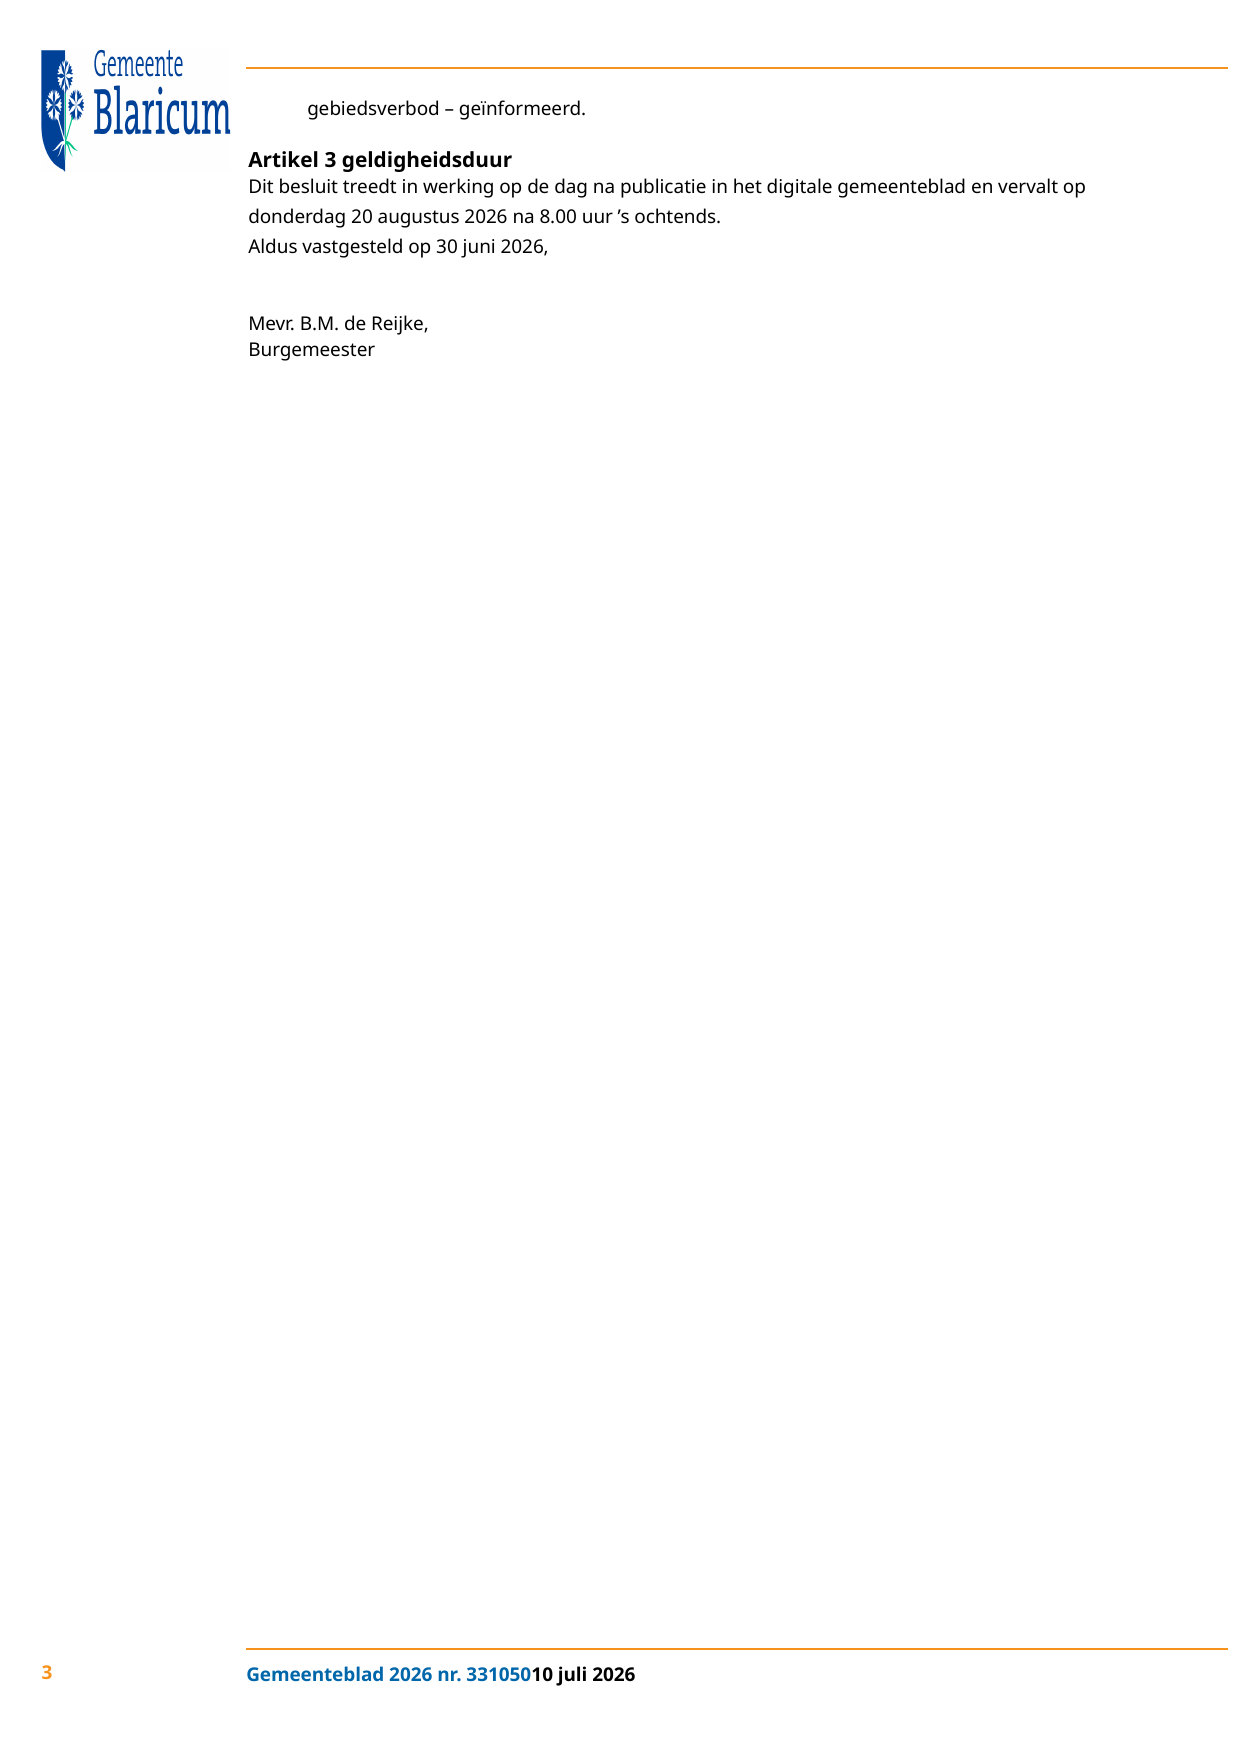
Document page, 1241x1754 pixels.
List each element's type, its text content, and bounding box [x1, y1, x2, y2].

text Burgemeester [248, 336, 1152, 361]
list gebiedsverbod – geïnformeerd. [248, 95, 1152, 121]
picture [41, 47, 231, 172]
text Dit besluit treedt in werking op de dag na publicatie in het digitale gemeenteblad en vervalt op donderdag 20 augustus 2026 na 8.00 uur ’s ochtends. [248, 174, 1152, 229]
text Aldus vastgesteld op 30 juni 2026, [248, 233, 1152, 258]
text Artikel 3 geldigheidsduur [248, 145, 1152, 174]
text Mevr. B.M. de Reijke, [248, 310, 1152, 336]
